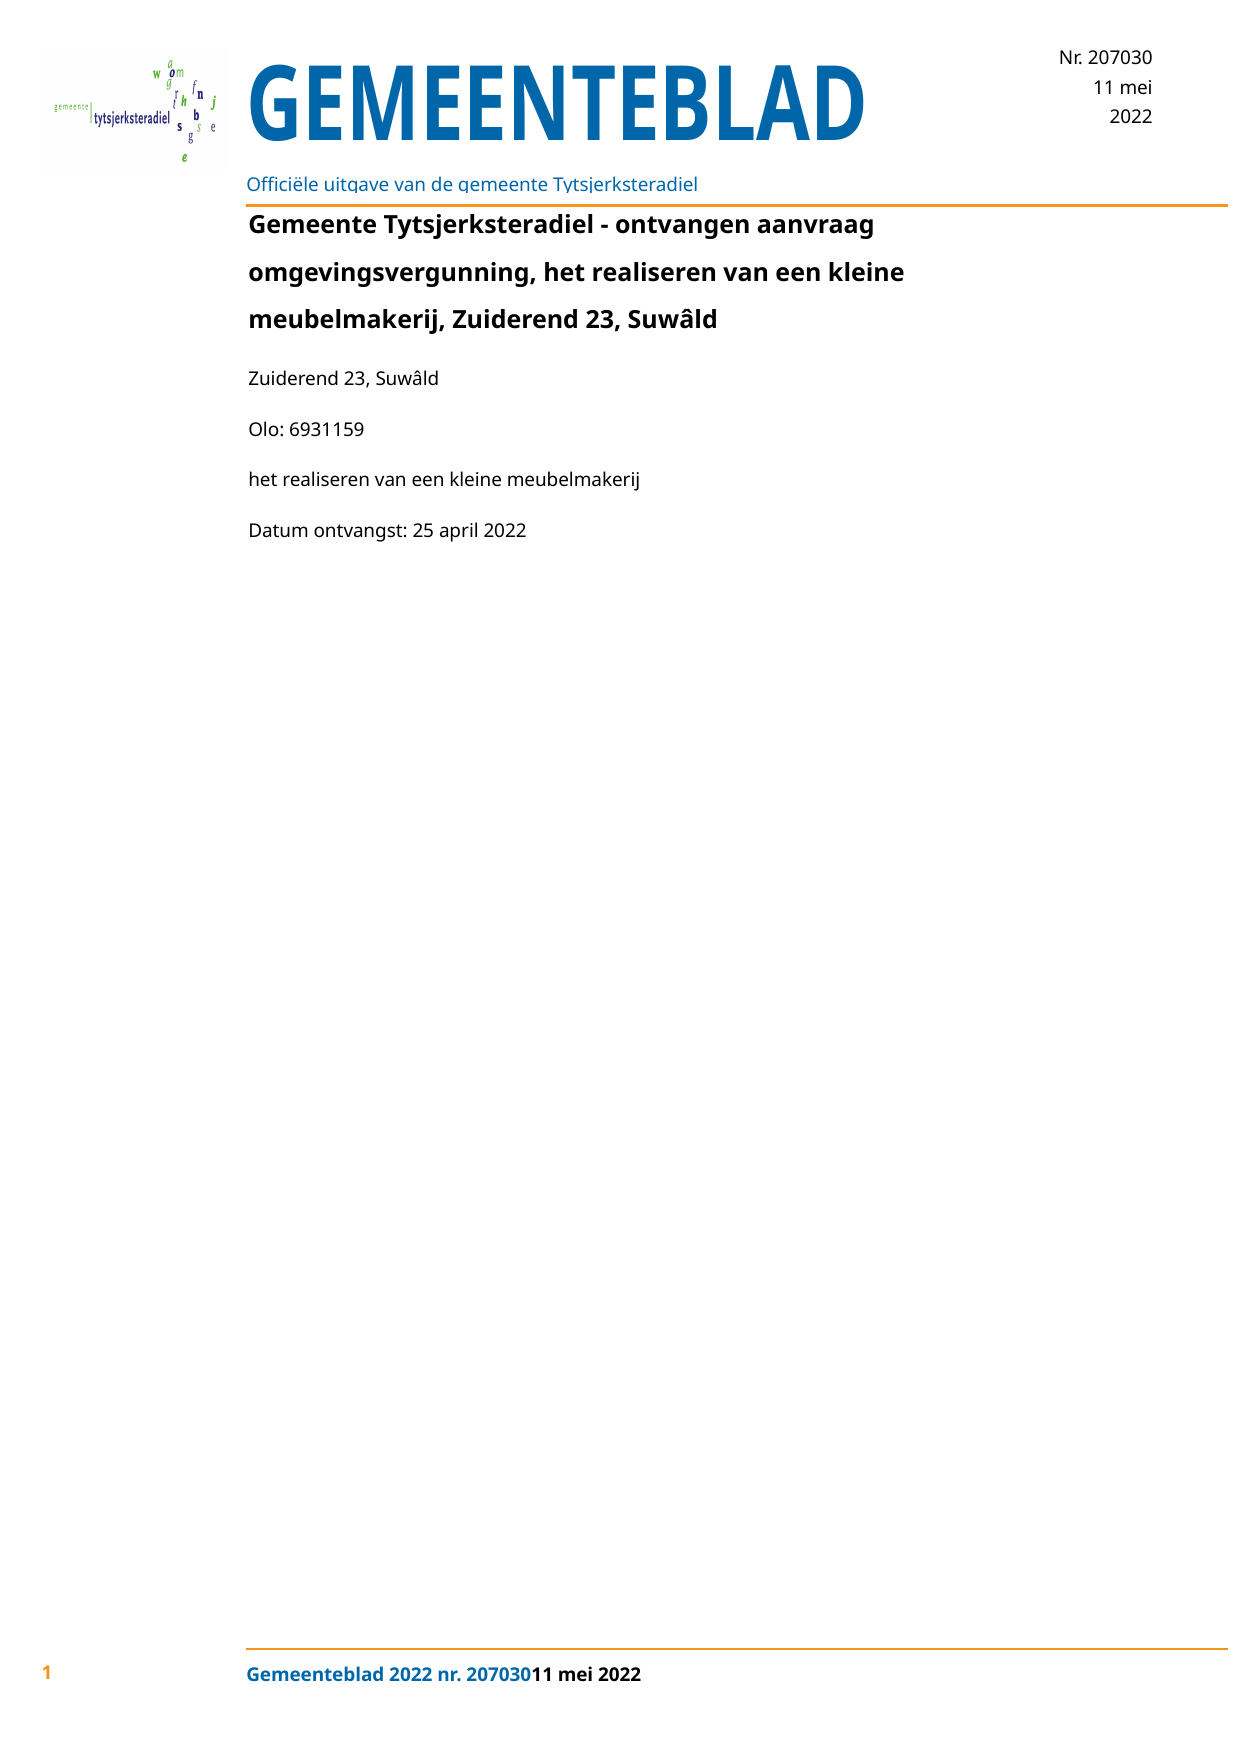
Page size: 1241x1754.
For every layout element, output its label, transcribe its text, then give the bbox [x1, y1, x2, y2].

text Datum ontvangst: 25 april 2022 [248, 517, 1152, 542]
text Gemeente Tytsjerksteradiel - ontvangen aanvraag omgevingsvergunning, het realiseren van een kleine meubelmakerij, Zuiderend 23, Suwâld [248, 207, 1152, 336]
text Zuiderend 23, Suwâld [248, 366, 1152, 391]
text Olo: 6931159 [248, 416, 1152, 442]
picture [41, 47, 231, 172]
text het realiseren van een kleine meubelmakerij [248, 466, 1152, 492]
